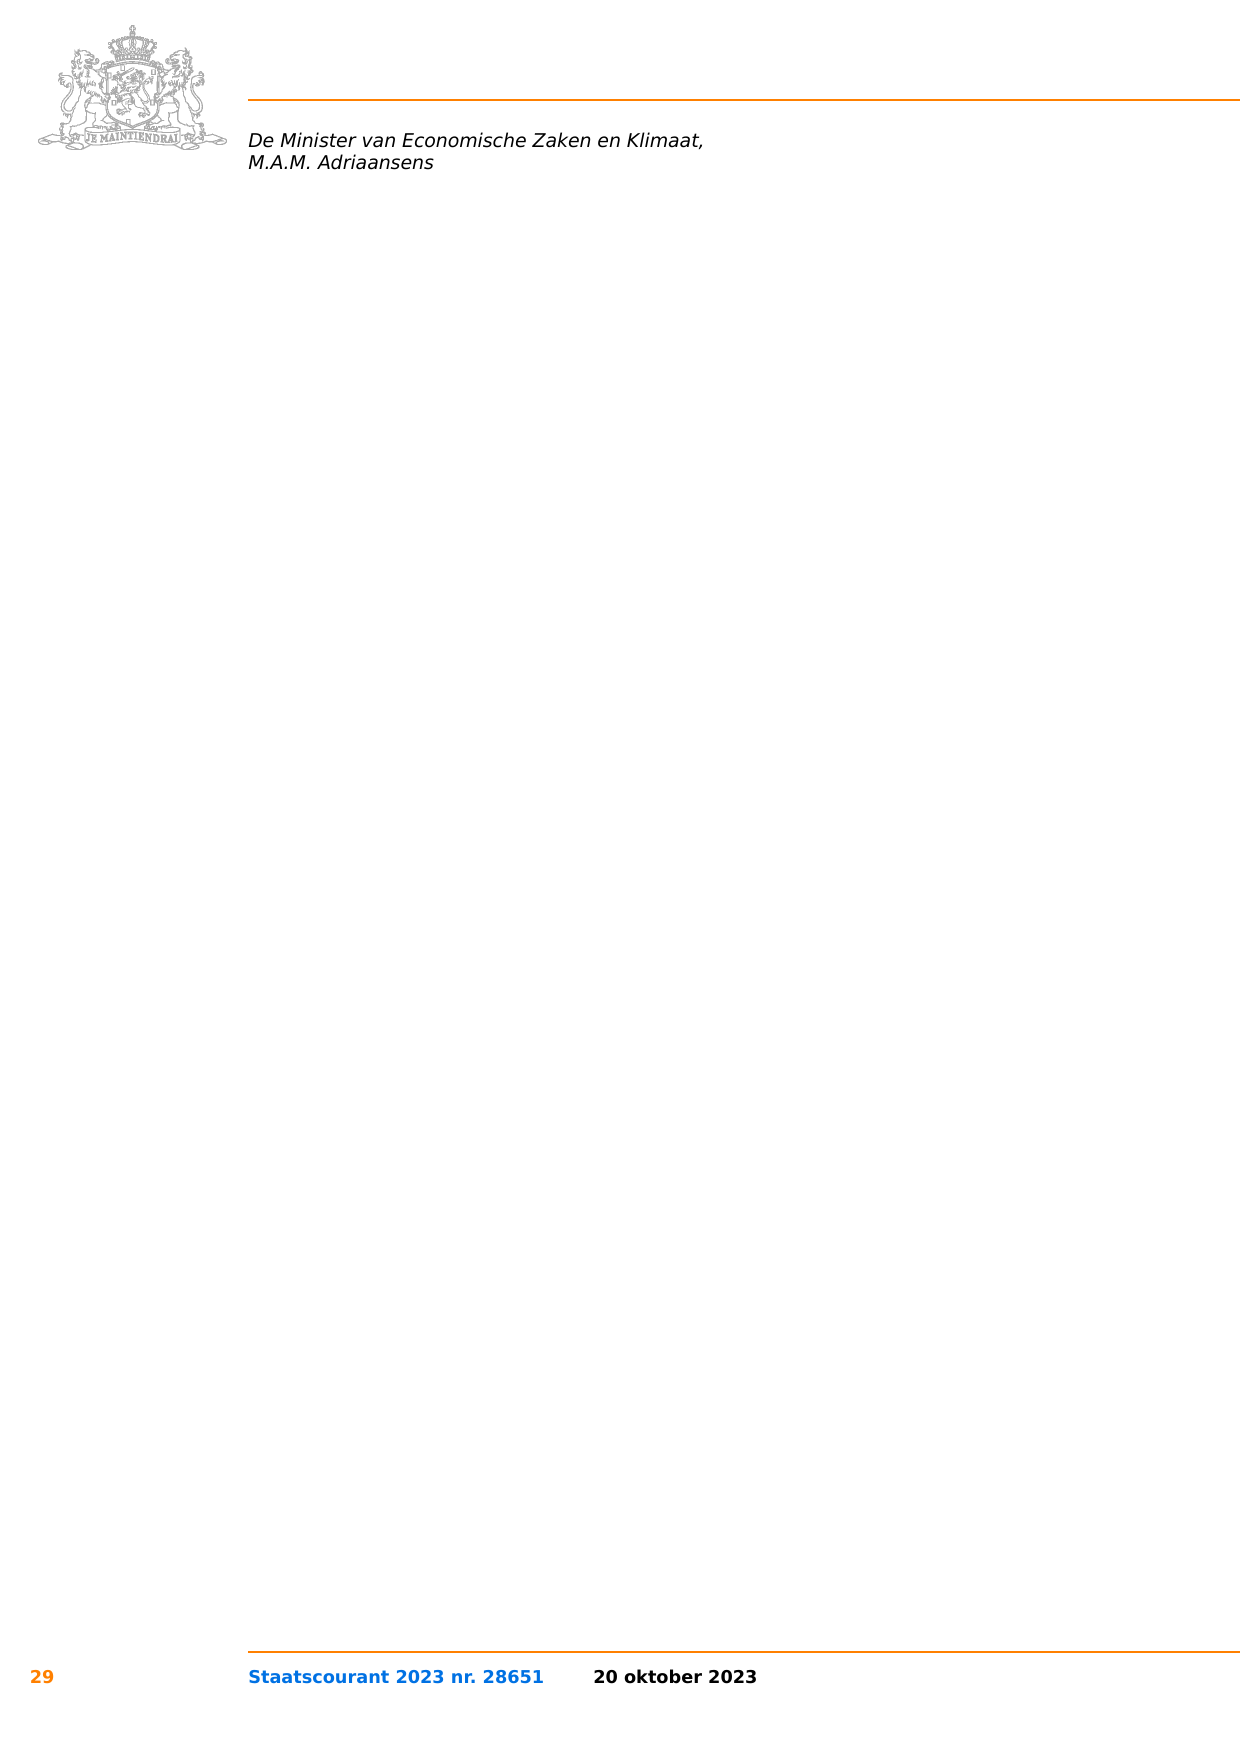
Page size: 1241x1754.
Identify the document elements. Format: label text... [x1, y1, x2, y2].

text De Minister van Economische Zaken en Klimaat, M.A.M. Adriaansens [248, 130, 1163, 174]
picture [38, 25, 227, 150]
